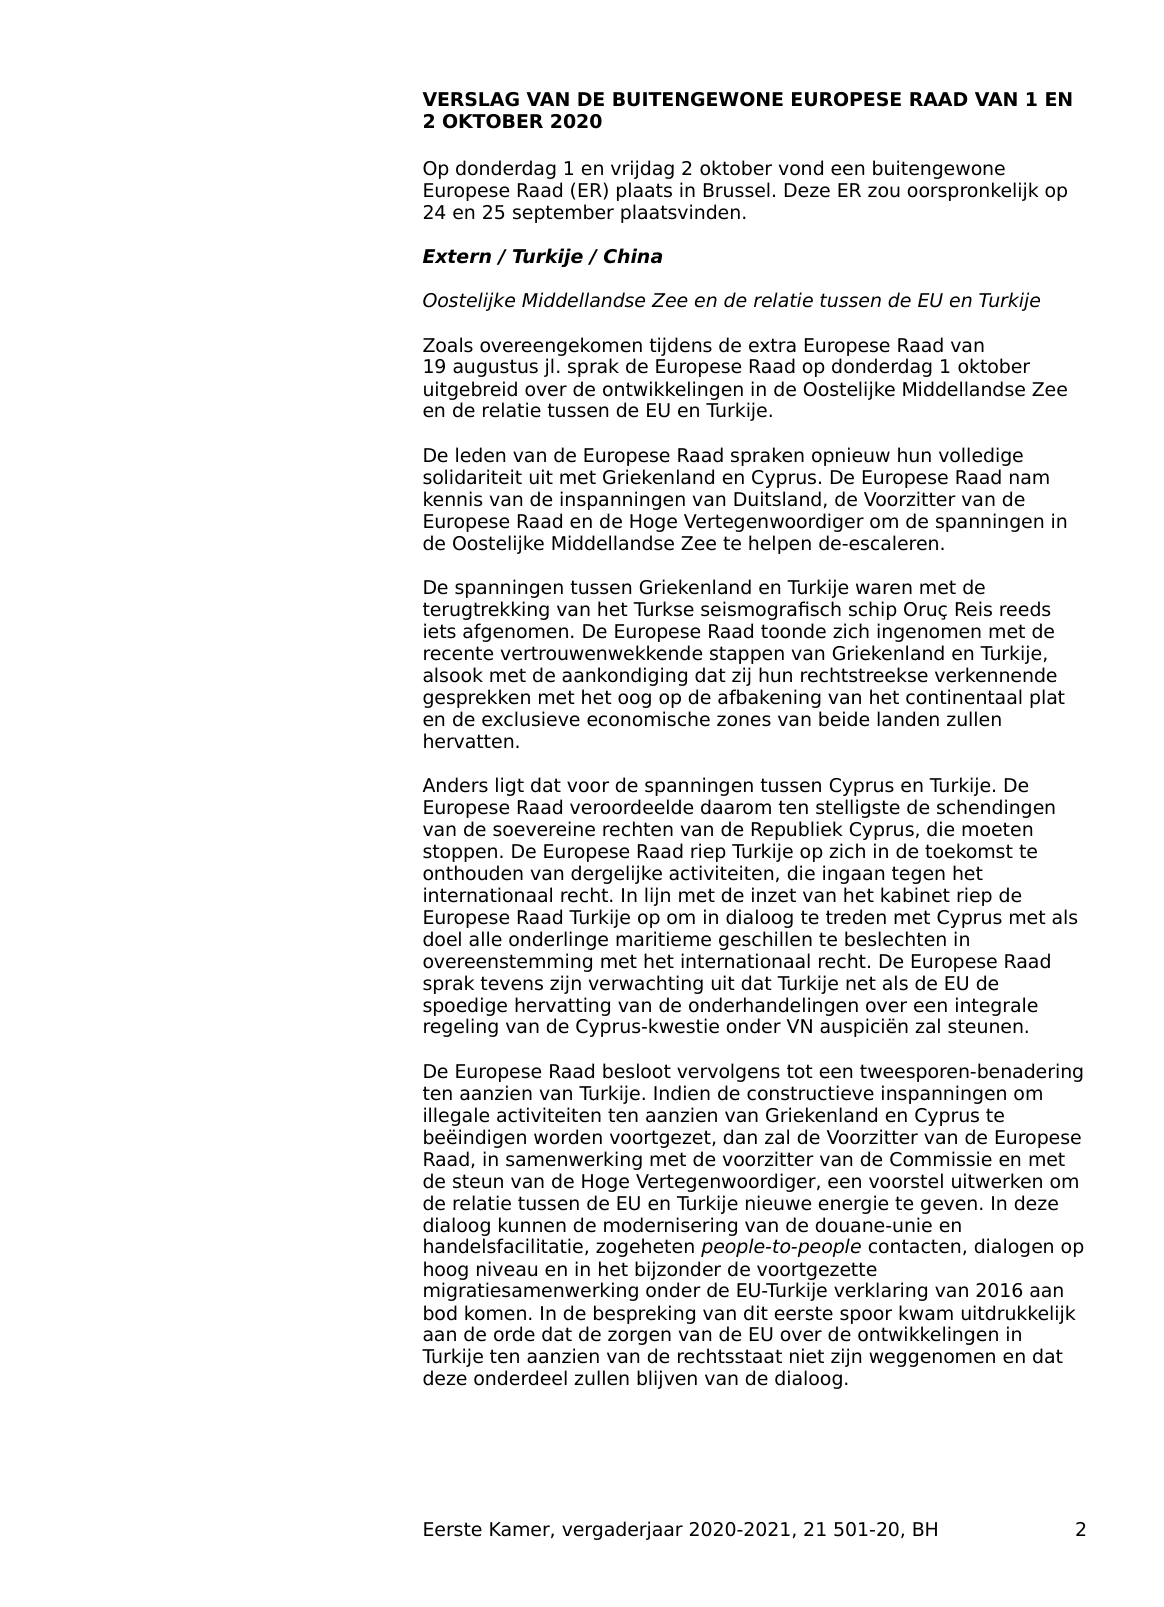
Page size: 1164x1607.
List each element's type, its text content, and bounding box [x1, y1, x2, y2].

subtitle Extern / Turkije / China [422, 246, 1087, 268]
text De leden van de Europese Raad spraken opnieuw hun volledige solidariteit uit met Griekenland en Cyprus. De Europese Raad nam kennis van de inspanningen van Duitsland, de Voorzitter van de Europese Raad en de Hoge Vertegenwoordiger om de spanningen in de Oostelijke Middellandse Zee te helpen de-escaleren. [422, 444, 1087, 554]
text De spanningen tussen Griekenland en Turkije waren met de terugtrekking van het Turkse seismografisch schip Oruç Reis reeds iets afgenomen. De Europese Raad toonde zich ingenomen met de recente vertrouwenwekkende stappen van Griekenland en Turkije, alsook met de aankondiging dat zij hun rechtstreekse verkennende gesprekken met het oog op de afbakening van het continentaal plat en de exclusieve economische zones van beide landen zullen hervatten. [422, 577, 1087, 752]
subtitle Oostelijke Middellandse Zee en de relatie tussen de EU en Turkije [422, 290, 1087, 312]
text De Europese Raad besloot vervolgens tot een tweesporen-benadering ten aanzien van Turkije. Indien de constructieve inspanningen om illegale activiteiten ten aanzien van Griekenland en Cyprus te beëindigen worden voortgezet, dan zal de Voorzitter van de Europese Raad, in samenwerking met de voorzitter van de Commissie en met de steun van de Hoge Vertegenwoordiger, een voorstel uitwerken om de relatie tussen de EU en Turkije nieuwe energie te geven. In deze dialoog kunnen de modernisering van de douane-unie en handelsfacilitatie, zogeheten people-to-people contacten, dialogen op hoog niveau en in het bijzonder de voortgezette migratiesamenwerking onder de EU-Turkije verklaring van 2016 aan bod komen. In de bespreking van dit eerste spoor kwam uitdrukkelijk aan de orde dat de zorgen van de EU over de ontwikkelingen in Turkije ten aanzien van de rechtsstaat niet zijn weggenomen en dat deze onderdeel zullen blijven van de dialoog. [422, 1061, 1087, 1390]
text Zoals overeengekomen tijdens de extra Europese Raad van 19 augustus jl. sprak de Europese Raad op donderdag 1 oktober uitgebreid over de ontwikkelingen in de Oostelijke Middellandse Zee en de relatie tussen de EU en Turkije. [422, 334, 1087, 422]
text Op donderdag 1 en vrijdag 2 oktober vond een buitengewone Europese Raad (ER) plaats in Brussel. Deze ER zou oorspronkelijk op 24 en 25 september plaatsvinden. [422, 158, 1087, 224]
subtitle VERSLAG VAN DE BUITENGEWONE EUROPESE RAAD VAN 1 EN 2 OKTOBER 2020 [422, 89, 1087, 133]
text Anders ligt dat voor de spanningen tussen Cyprus en Turkije. De Europese Raad veroordeelde daarom ten stelligste de schendingen van de soevereine rechten van de Republiek Cyprus, die moeten stoppen. De Europese Raad riep Turkije op zich in de toekomst te onthouden van dergelijke activiteiten, die ingaan tegen het internationaal recht. In lijn met de inzet van het kabinet riep de Europese Raad Turkije op om in dialoog te treden met Cyprus met als doel alle onderlinge maritieme geschillen te beslechten in overeenstemming met het internationaal recht. De Europese Raad sprak tevens zijn verwachting uit dat Turkije net als de EU de spoedige hervatting van de onderhandelingen over een integrale regeling van de Cyprus-kwestie onder VN auspiciën zal steunen. [422, 775, 1087, 1038]
